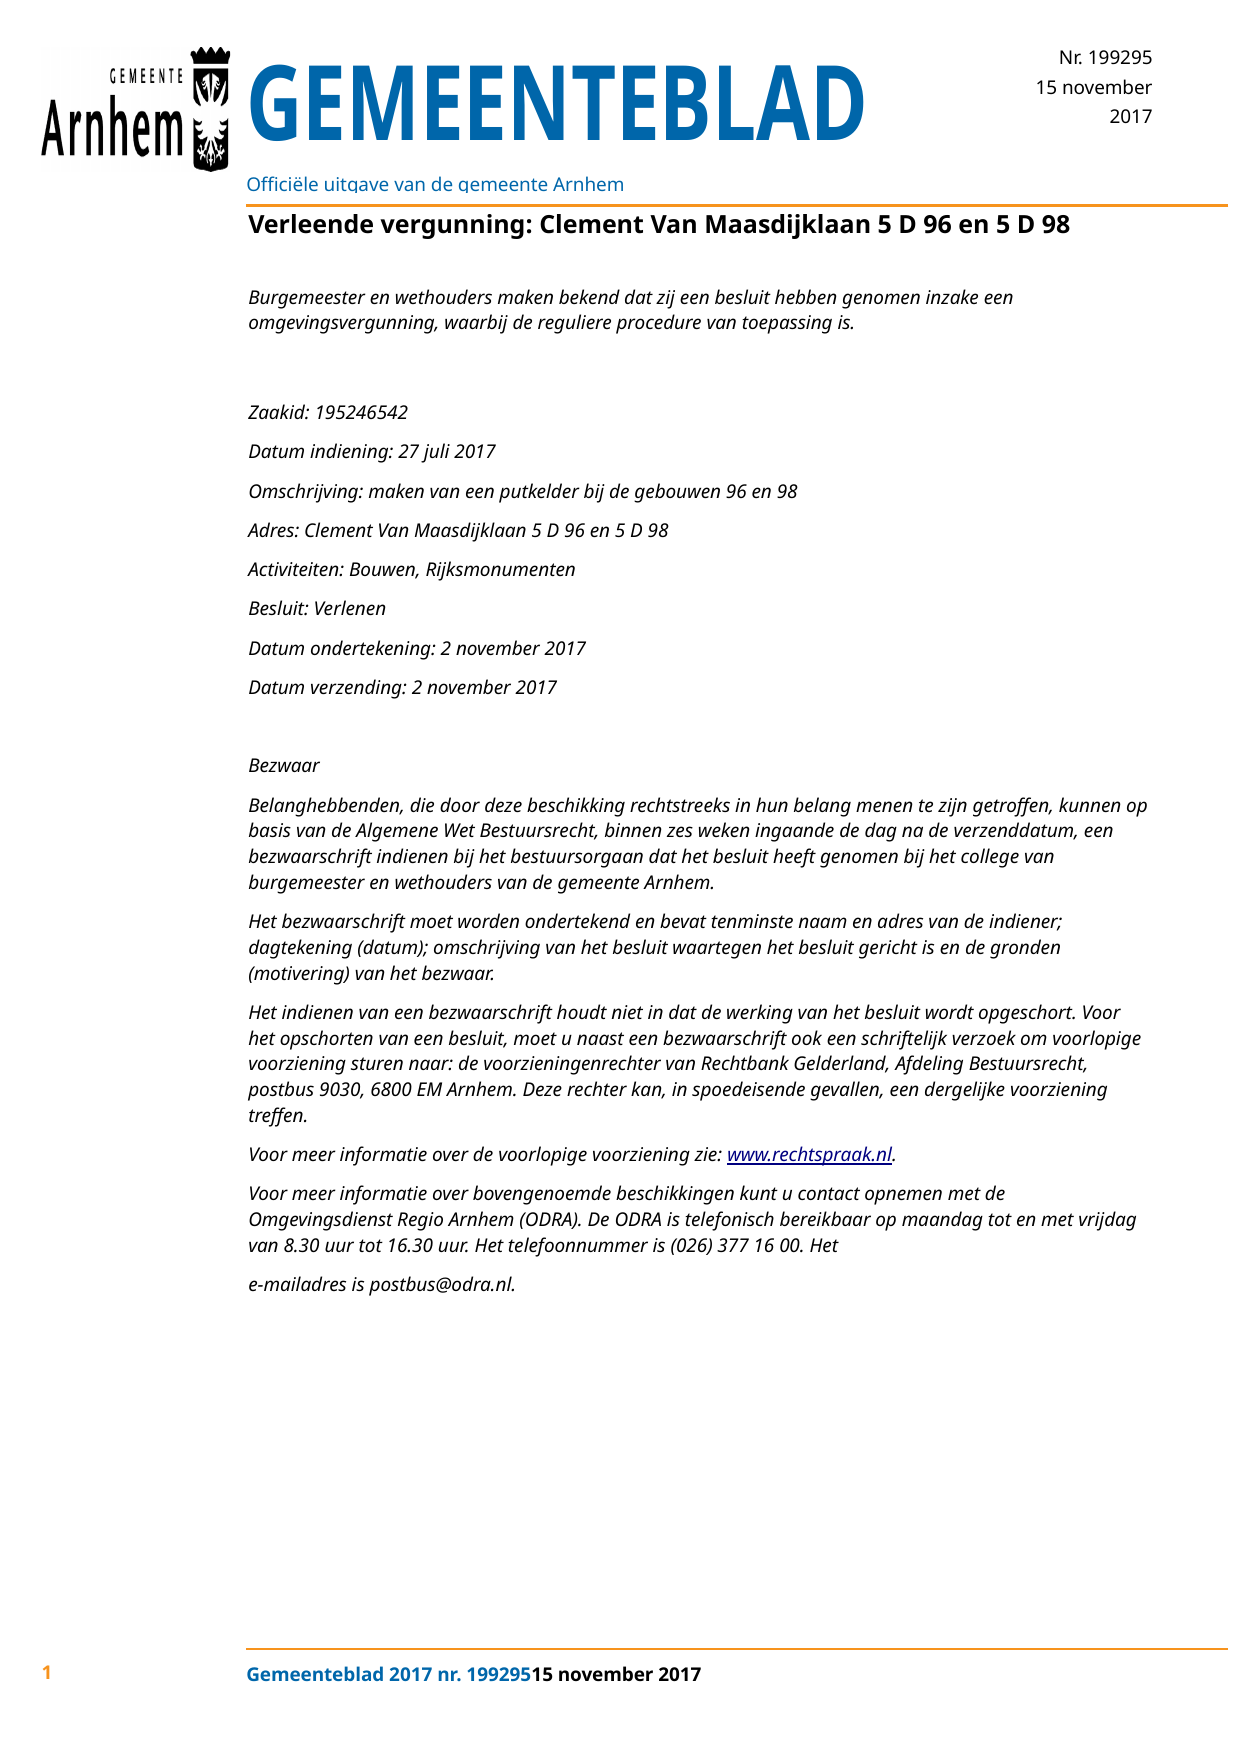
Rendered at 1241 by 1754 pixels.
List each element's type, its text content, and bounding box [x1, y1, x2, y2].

text Datum ondertekening: 2 november 2017 [248, 635, 1152, 661]
text Datum indiening: 27 juli 2017 [248, 438, 1152, 464]
text Belanghebbenden, die door deze beschikking rechtstreeks in hun belang menen te zijn getroffen, kunnen op basis van de Algemene Wet Bestuursrecht, binnen zes weken ingaande de dag na de verzenddatum, een bezwaarschrift indienen bij het bestuursorgaan dat het besluit heeft genomen bij het college van burgemeester en wethouders van de gemeente Arnhem. [248, 792, 1152, 895]
text Voor meer informatie over bovengenoemde beschikkingen kunt u contact opnemen met de Omgevingsdienst Regio Arnhem (ODRA). De ODRA is telefonisch bereikbaar op maandag tot en met vrijdag van 8.30 uur tot 16.30 uur. Het telefoonnummer is (026) 377 16 00. Het [248, 1181, 1152, 1258]
text Het bezwaarschrift moet worden ondertekend en bevat tenminste naam en adres van de indiener; dagtekening (datum); omschrijving van het besluit waartegen het besluit gericht is en de gronden (motivering) van het bezwaar. [248, 908, 1152, 986]
text Activiteiten: Bouwen, Rijksmonumenten [248, 556, 1152, 582]
text e-mailadres is postbus@odra.nl. [248, 1271, 1152, 1297]
text Besluit: Verlenen [248, 596, 1152, 621]
text Voor meer informatie over de voorlopige voorziening zie: www.rechtspraak.nl. [248, 1141, 1152, 1167]
text Verleende vergunning: Clement Van Maasdijklaan 5 D 96 en 5 D 98 [248, 207, 1152, 241]
text Het indienen van een bezwaarschrift houdt niet in dat de werking van het besluit wordt opgeschort. Voor het opschorten van een besluit, moet u naast een bezwaarschrift ook een schriftelijk verzoek om voorlopige voorziening sturen naar: de voorzieningenrechter van Rechtbank Gelderland, Afdeling Bestuursrecht, postbus 9030, 6800 EM Arnhem. Deze rechter kan, in spoedeisende gevallen, een dergelijke voorziening treffen. [248, 999, 1152, 1128]
text Zaakid: 195246542 [248, 399, 1152, 425]
text Bezwaar [248, 753, 1152, 778]
text Omschrijving: maken van een putkelder bij de gebouwen 96 en 98 [248, 478, 1152, 503]
text Adres: Clement Van Maasdijklaan 5 D 96 en 5 D 98 [248, 517, 1152, 543]
text Datum verzending: 2 november 2017 [248, 674, 1152, 700]
picture [41, 47, 231, 172]
text Burgemeester en wethouders maken bekend dat zij een besluit hebben genomen inzake een omgevingsvergunning, waarbij de reguliere procedure van toepassing is. [248, 284, 1152, 335]
